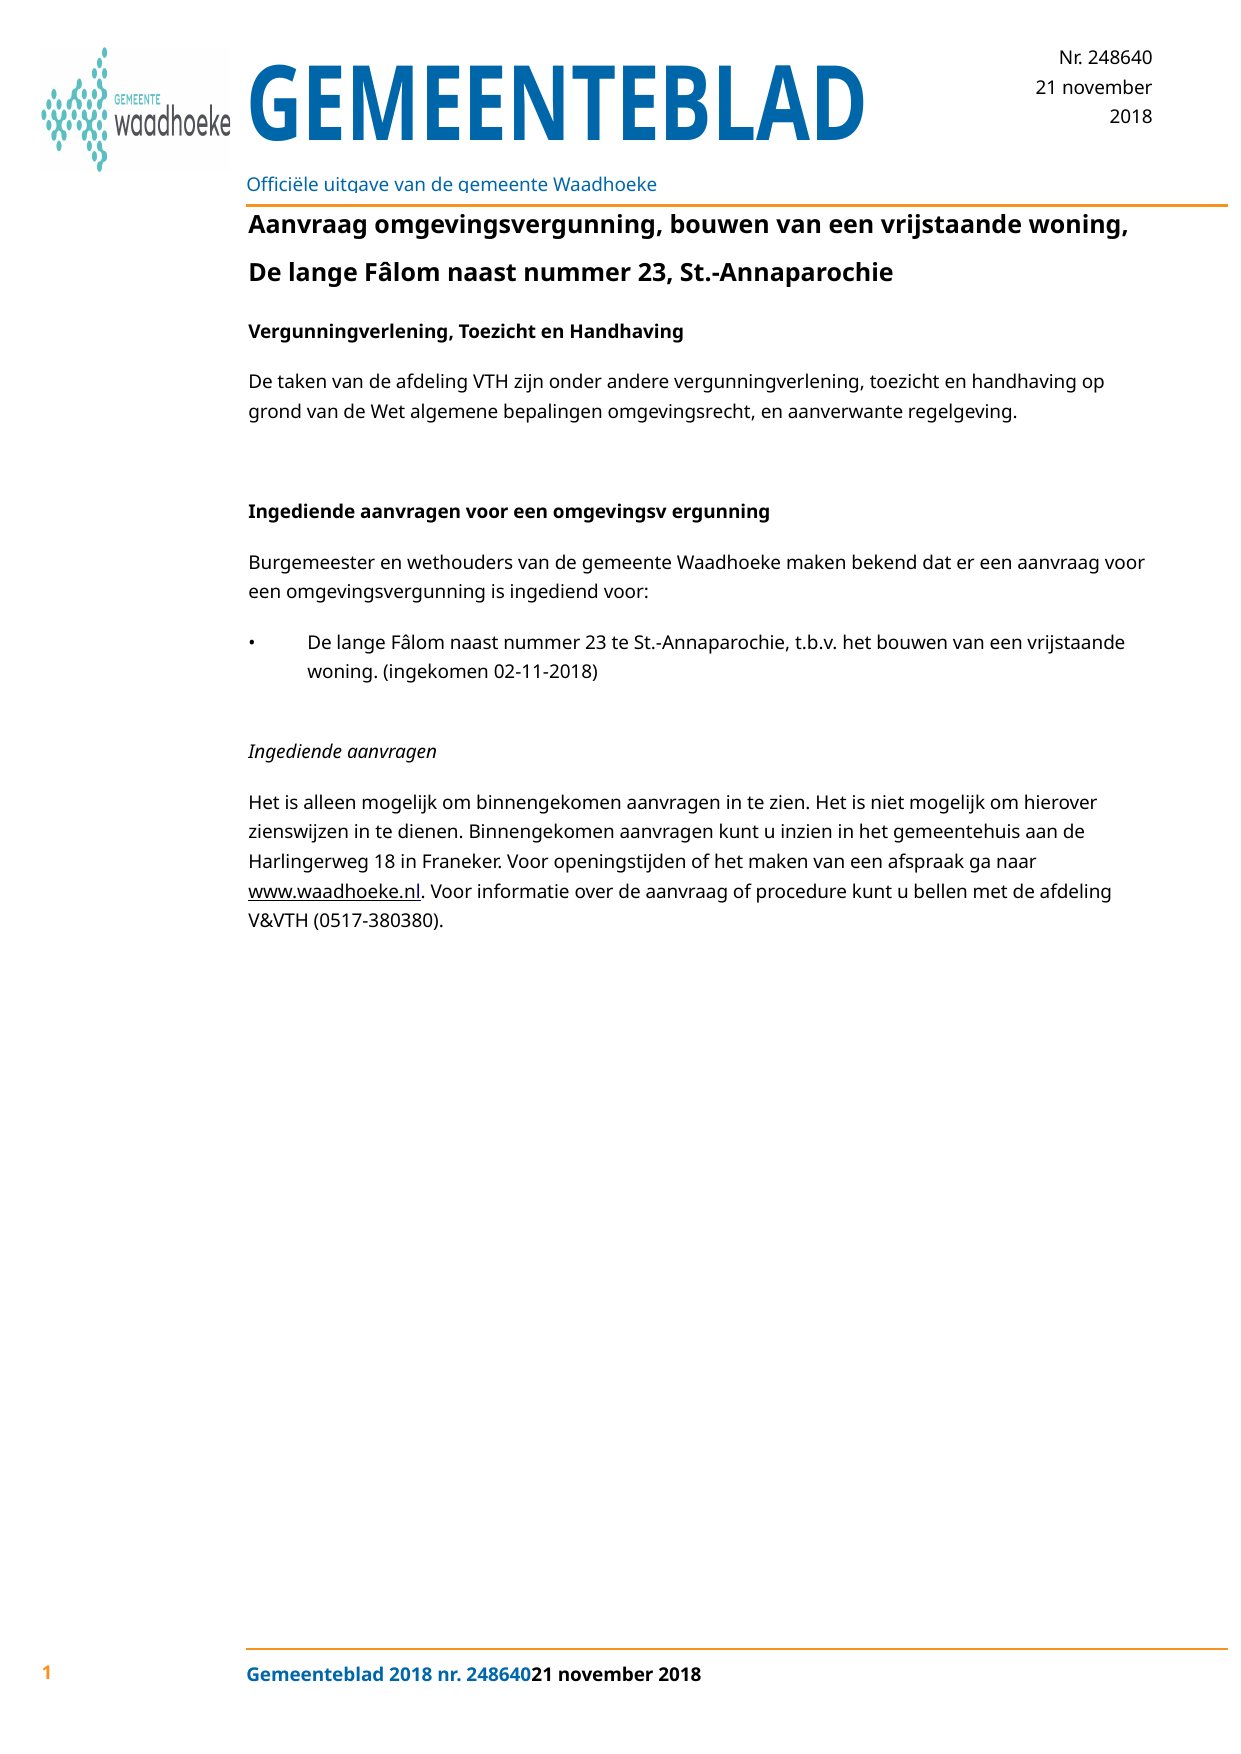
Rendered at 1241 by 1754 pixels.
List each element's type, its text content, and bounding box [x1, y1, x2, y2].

picture [41, 47, 231, 172]
text Ingediende aanvragen voor een omgevingsv ergunning [248, 499, 1152, 524]
text Aanvraag omgevingsvergunning, bouwen van een vrijstaande woning, De lange Fâlom naast nummer 23, St.-Annaparochie [248, 207, 1152, 288]
text Het is alleen mogelijk om binnengekomen aanvragen in te zien. Het is niet mogelijk om hierover zienswijzen in te dienen. Binnengekomen aanvragen kunt u inzien in het gemeentehuis aan de Harlingerweg 18 in Franeker. Voor openingstijden of het maken van een afspraak ga naar www.waadhoeke.nl. Voor informatie over de aanvraag of procedure kunt u bellen met de afdeling V&VTH (0517-380380). [248, 789, 1152, 933]
text De taken van de afdeling VTH zijn onder andere vergunningverlening, toezicht en handhaving op grond van de Wet algemene bepalingen omgevingsrecht, en aanverwante regelgeving. [248, 368, 1152, 424]
text Vergunningverlening, Toezicht en Handhaving [248, 318, 1152, 344]
text Burgemeester en wethouders van de gemeente Waadhoeke maken bekend dat er een aanvraag voor een omgevingsvergunning is ingediend voor: [248, 549, 1152, 604]
list De lange Fâlom naast nummer 23 te St.-Annaparochie, t.b.v. het bouwen van een vrijstaande woning. (ingekomen 02-11-2018) [248, 629, 1152, 684]
text Ingediende aanvragen [248, 739, 1152, 764]
